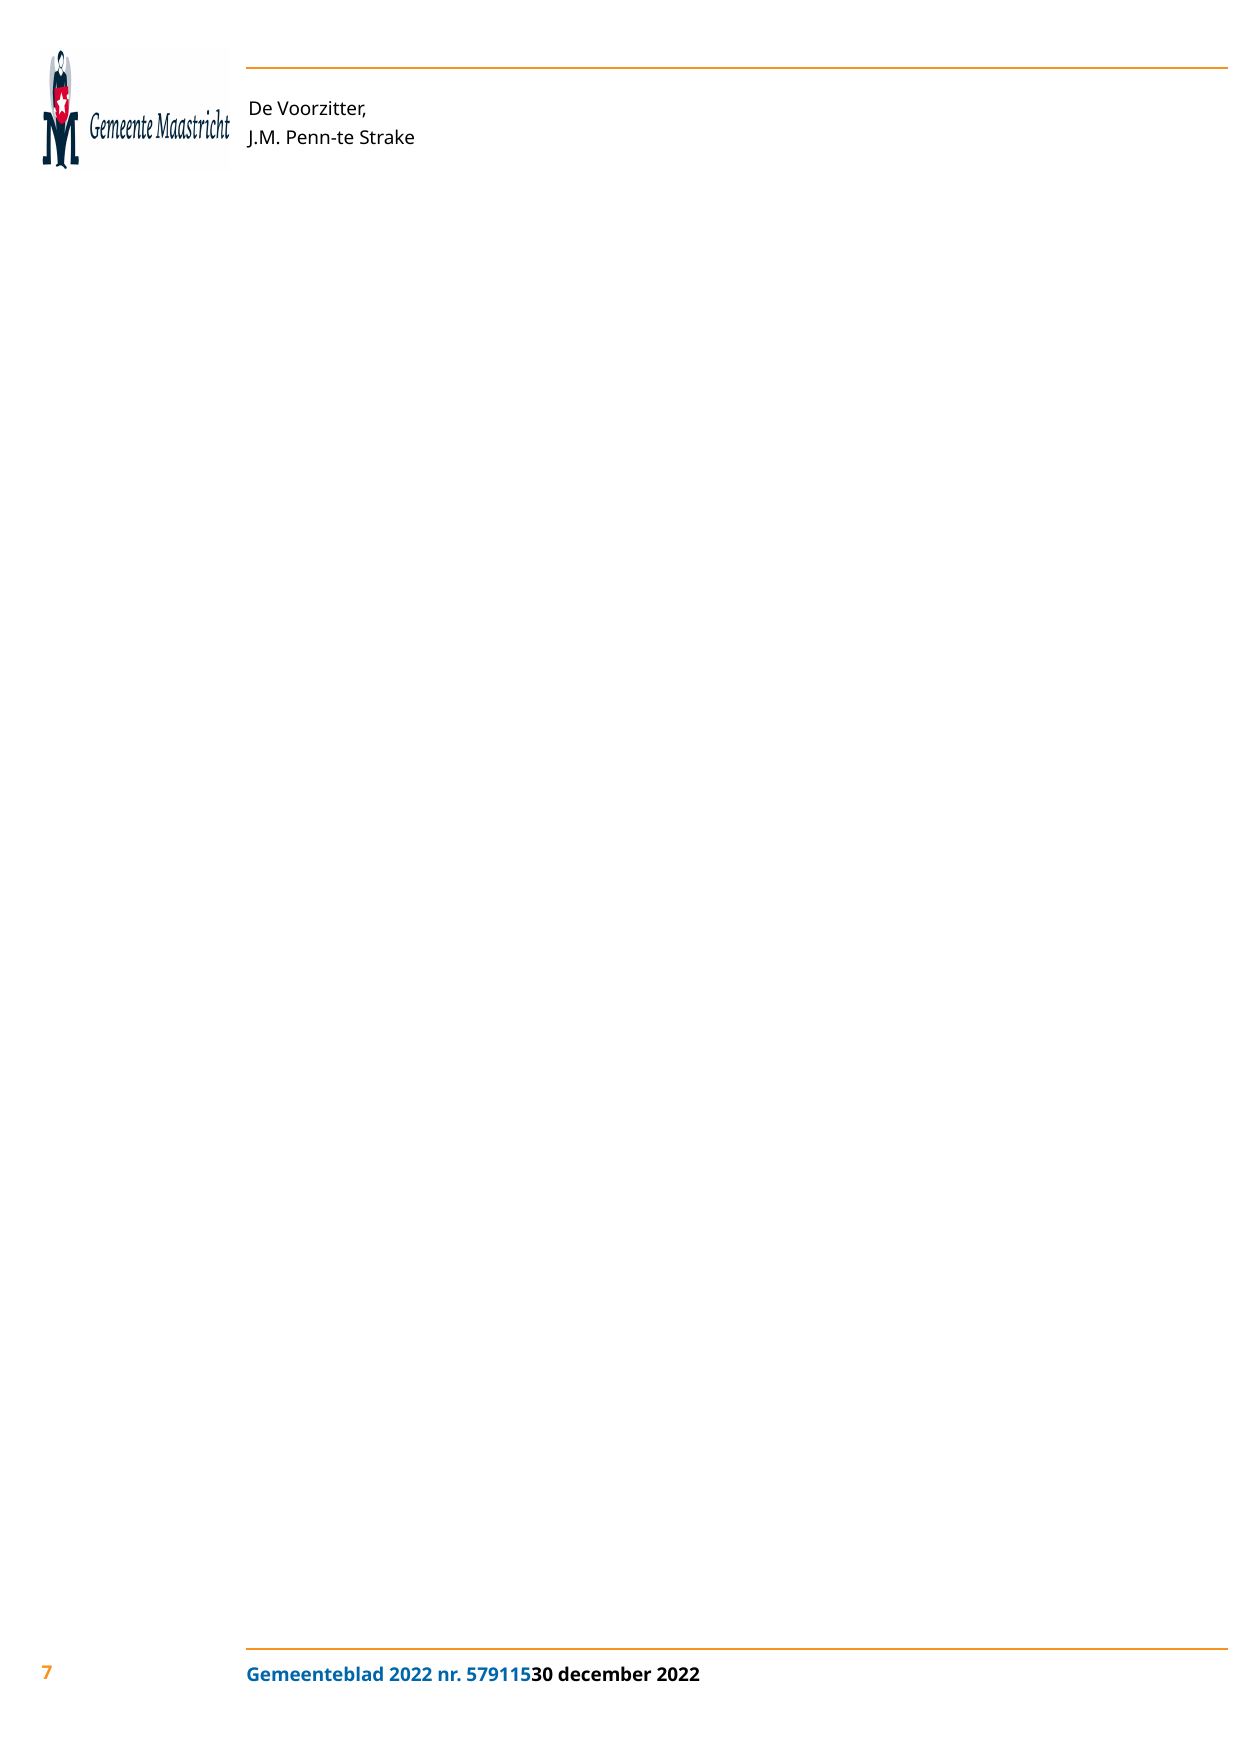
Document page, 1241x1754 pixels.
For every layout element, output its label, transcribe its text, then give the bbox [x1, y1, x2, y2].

picture [41, 47, 231, 172]
text J.M. Penn-te Strake [248, 124, 1152, 150]
text De Voorzitter, [248, 95, 1152, 121]
